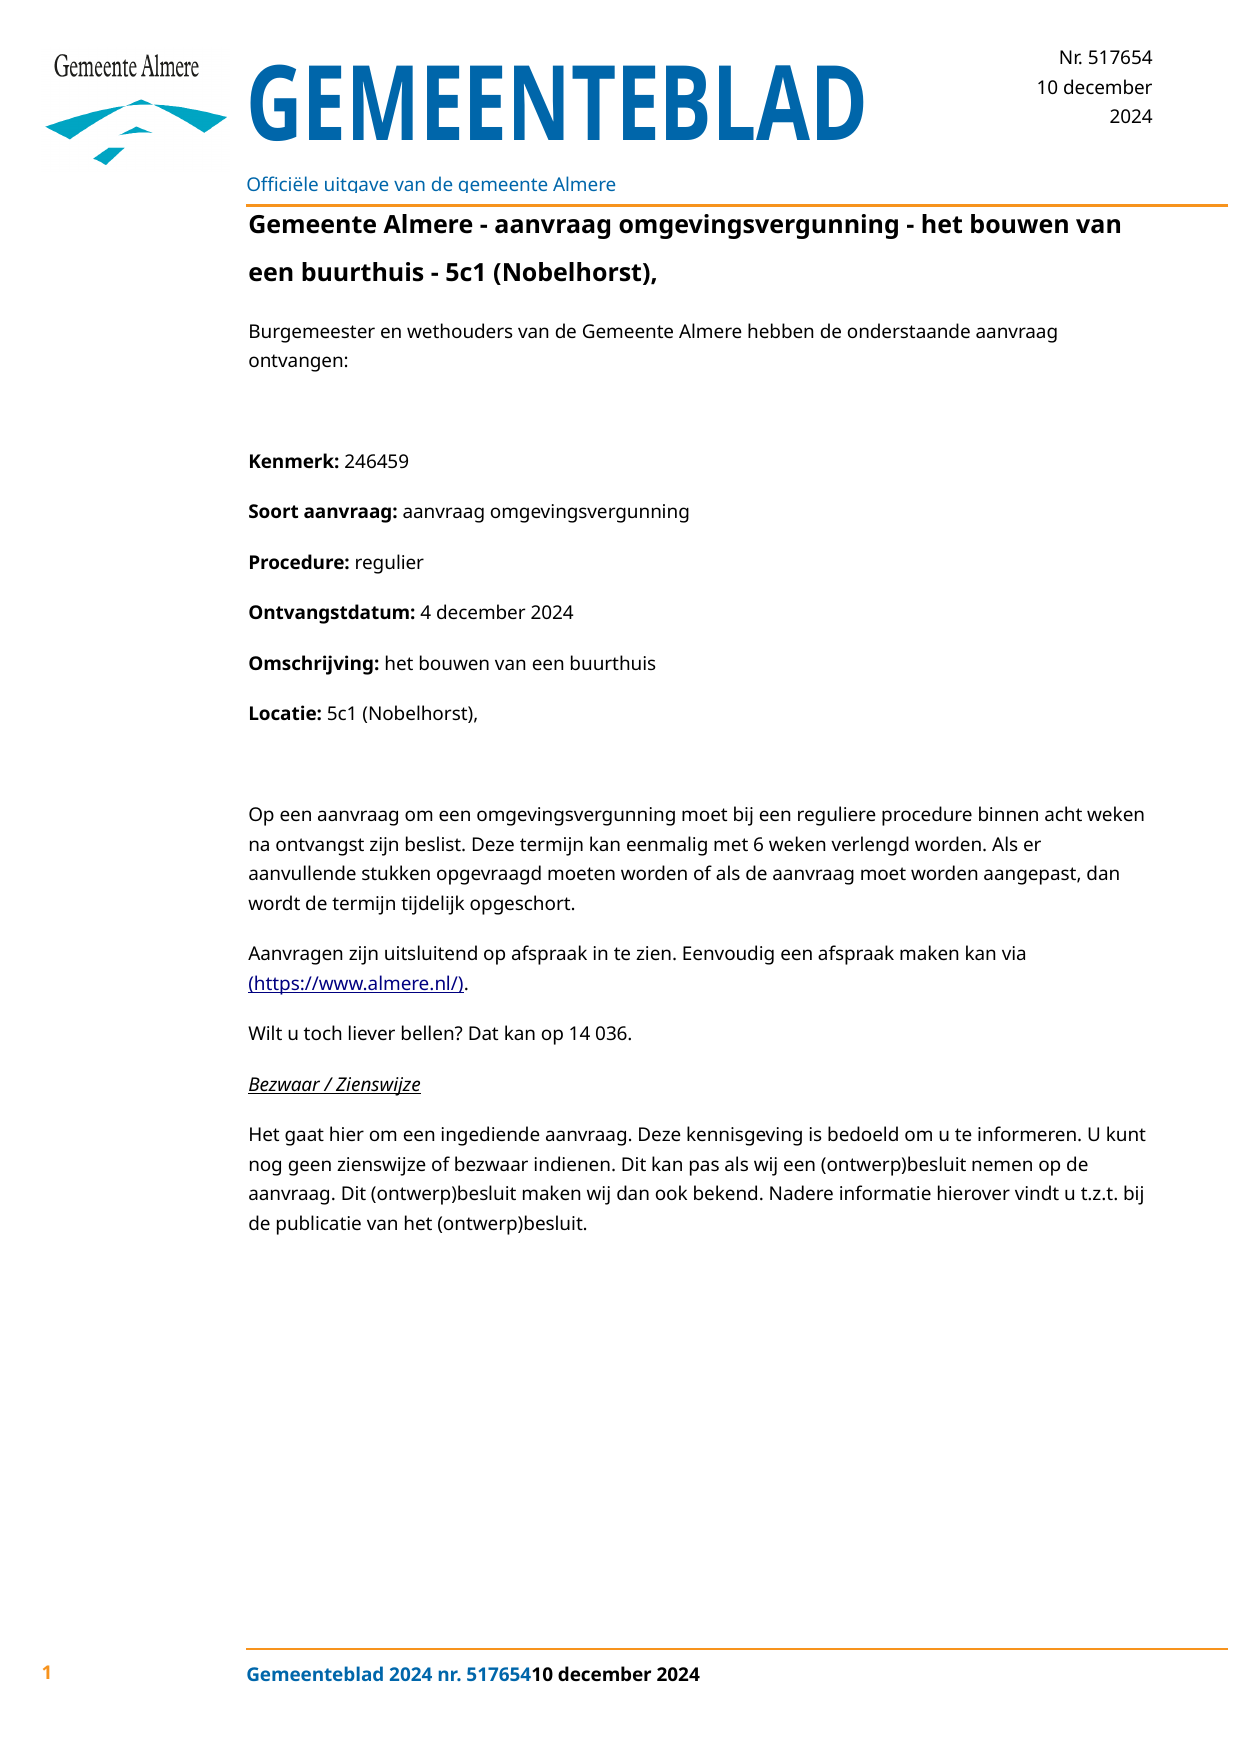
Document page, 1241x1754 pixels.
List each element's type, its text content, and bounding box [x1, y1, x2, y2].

text Gemeente Almere - aanvraag omgevingsvergunning - het bouwen van een buurthuis - 5c1 (Nobelhorst), [248, 207, 1152, 288]
text Bezwaar / Zienswijze [248, 1071, 1152, 1097]
text Locatie: 5c1 (Nobelhorst), [248, 700, 1152, 726]
text Kenmerk: 246459 [248, 448, 1152, 474]
text Burgemeester en wethouders van de Gemeente Almere hebben de onderstaande aanvraag ontvangen: [248, 318, 1152, 373]
text Omschrijving: het bouwen van een buurthuis [248, 650, 1152, 676]
text Procedure: regulier [248, 549, 1152, 575]
picture [41, 47, 231, 172]
text Wilt u toch liever bellen? Dat kan op 14 036. [248, 1020, 1152, 1046]
text Ontvangstdatum: 4 december 2024 [248, 599, 1152, 625]
text Soort aanvraag: aanvraag omgevingsvergunning [248, 499, 1152, 524]
text Het gaat hier om een ingediende aanvraag. Deze kennisgeving is bedoeld om u te informeren. U kunt nog geen zienswijze of bezwaar indienen. Dit kan pas als wij een (ontwerp)besluit nemen op de aanvraag. Dit (ontwerp)besluit maken wij dan ook bekend. Nadere informatie hierover vindt u t.z.t. bij de publicatie van het (ontwerp)besluit. [248, 1121, 1152, 1236]
text Aanvragen zijn uitsluitend op afspraak in te zien. Eenvoudig een afspraak maken kan via (https://www.almere.nl/). [248, 940, 1152, 996]
text Op een aanvraag om een omgevingsvergunning moet bij een reguliere procedure binnen acht weken na ontvangst zijn beslist. Deze termijn kan eenmalig met 6 weken verlengd worden. Als er aanvullende stukken opgevraagd moeten worden of als de aanvraag moet worden aangepast, dan wordt de termijn tijdelijk opgeschort. [248, 801, 1152, 916]
